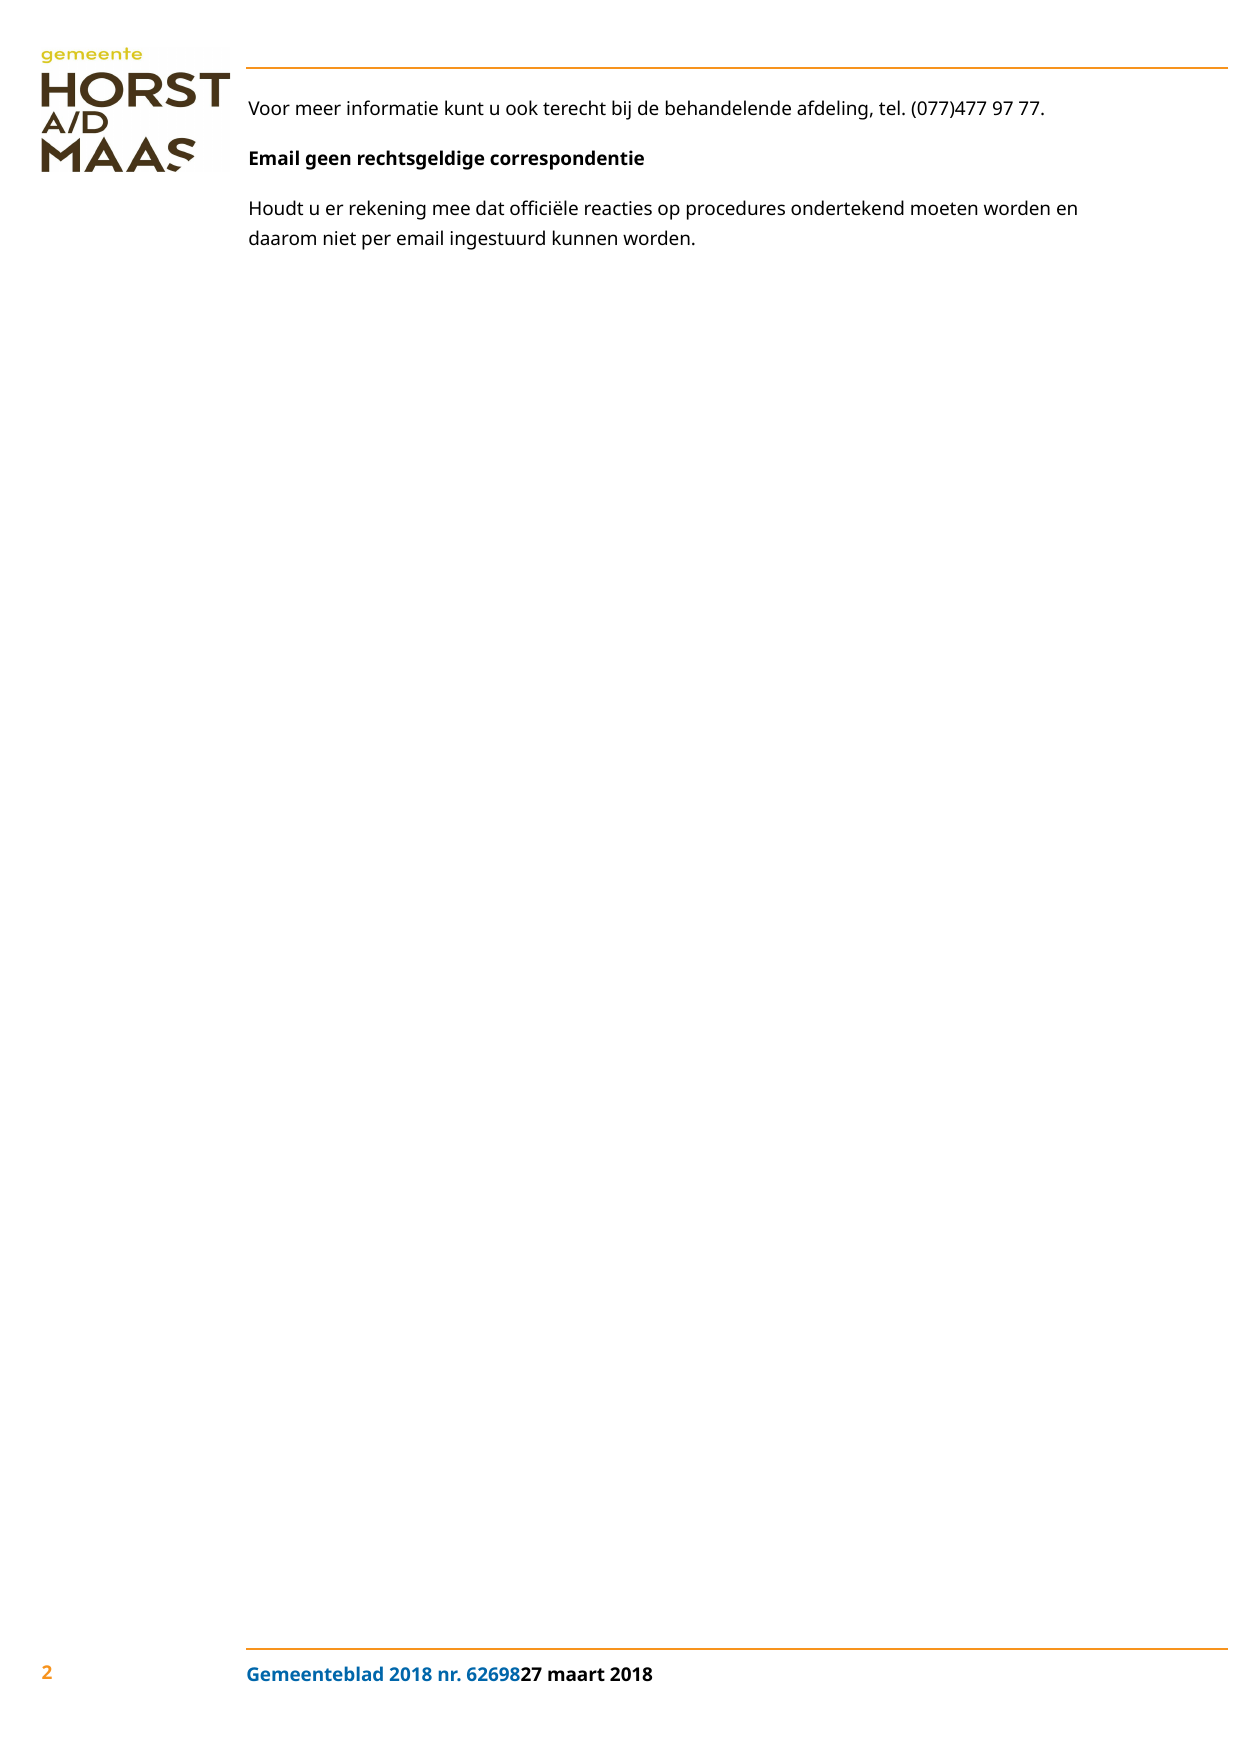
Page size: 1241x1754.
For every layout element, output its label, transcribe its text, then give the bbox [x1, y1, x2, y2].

text Houdt u er rekening mee dat officiële reacties op procedures ondertekend moeten worden en daarom niet per email ingestuurd kunnen worden. [248, 196, 1152, 251]
picture [41, 47, 231, 172]
text Email geen rechtsgeldige correspondentie [248, 145, 1152, 171]
text Voor meer informatie kunt u ook terecht bij de behandelende afdeling, tel. (077)477 97 77. [248, 95, 1152, 121]
